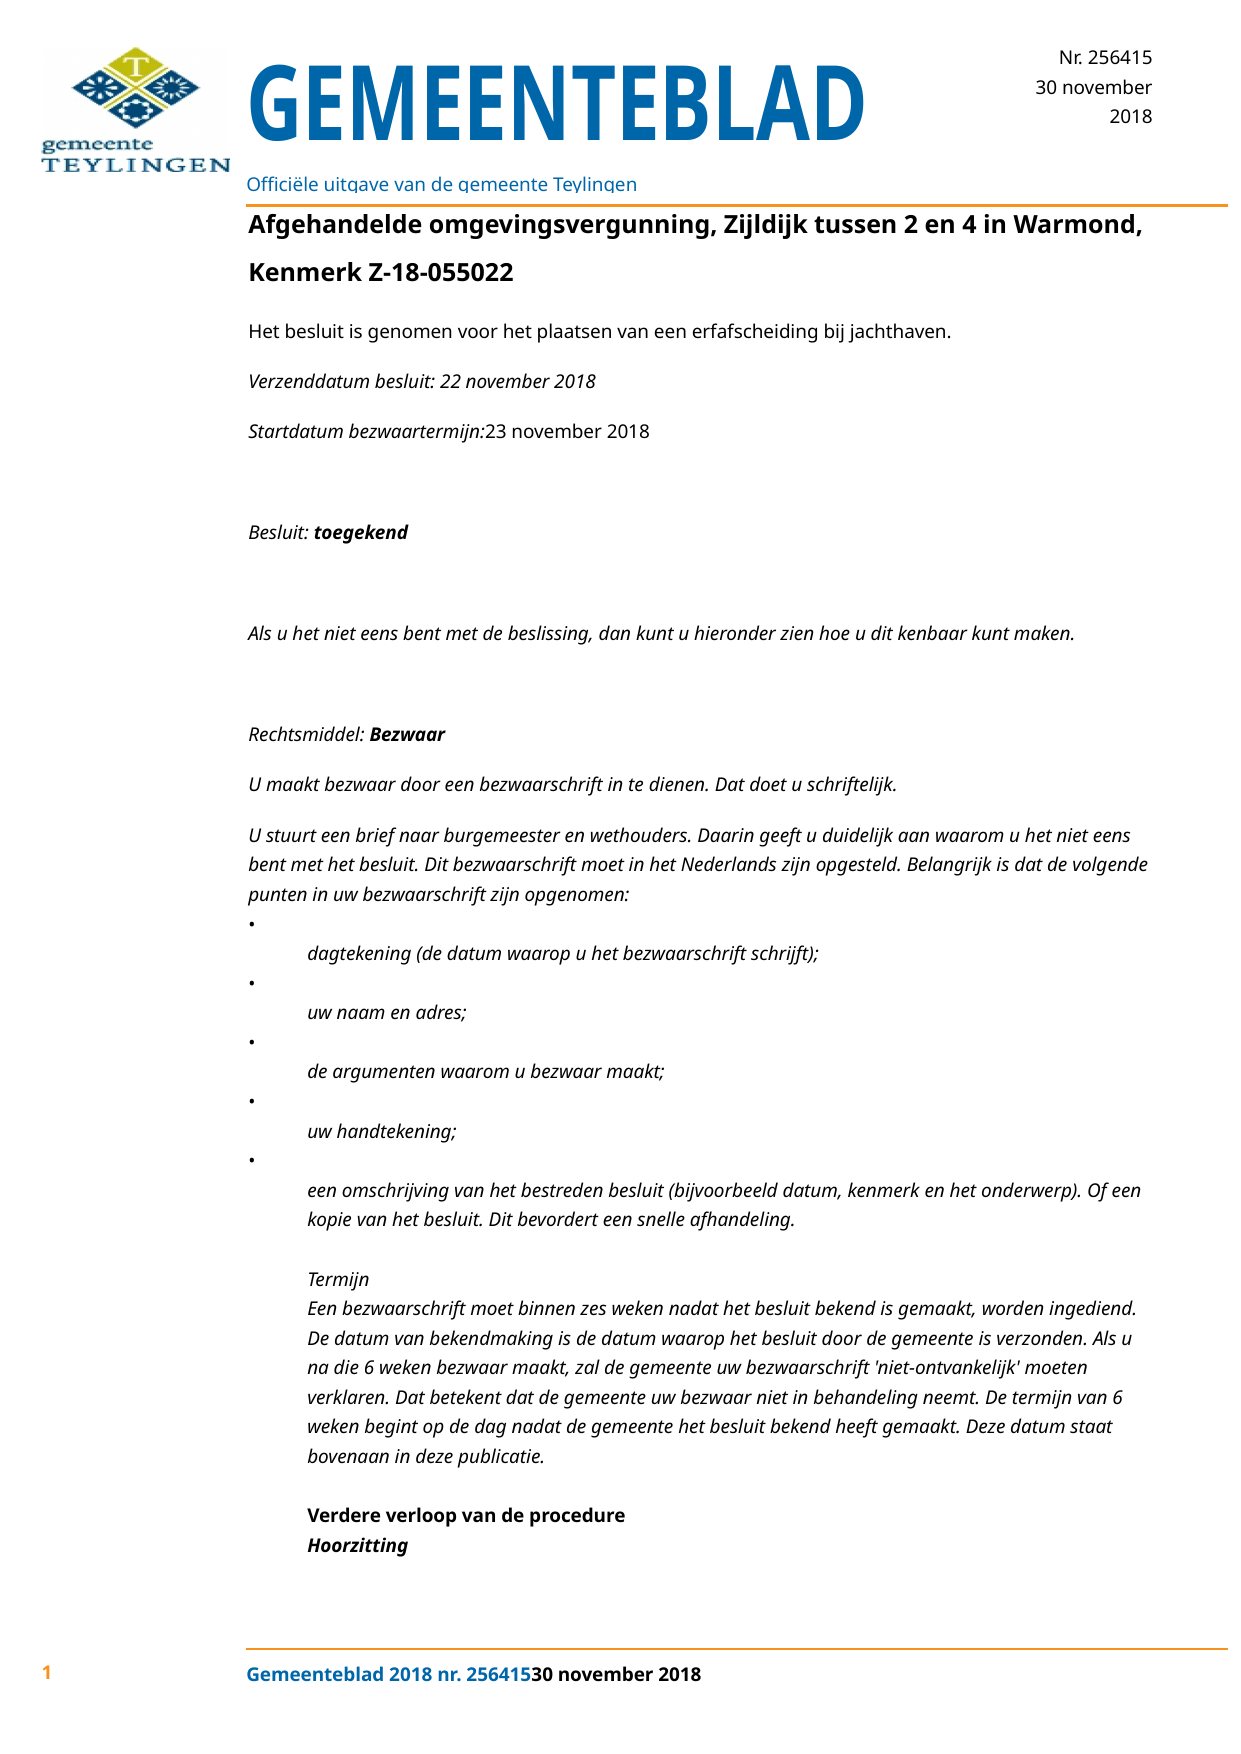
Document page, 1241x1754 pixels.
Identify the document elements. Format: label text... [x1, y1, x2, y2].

list de argumenten waarom u bezwaar maakt; [248, 1059, 1152, 1084]
text Het besluit is genomen voor het plaatsen van een erfafscheiding bij jachthaven. [248, 318, 1152, 344]
text U stuurt een brief naar burgemeester en wethouders. Daarin geeft u duidelijk aan waarom u het niet eens bent met het besluit. Dit bezwaarschrift moet in het Nederlands zijn opgesteld. Belangrijk is dat de volgende punten in uw bezwaarschrift zijn opgenomen: [248, 822, 1152, 907]
text Rechtsmiddel: Bezwaar [248, 721, 1152, 747]
list uw naam en adres; [248, 999, 1152, 1025]
list Termijn [248, 1266, 1152, 1292]
text Als u het niet eens bent met de beslissing, dan kunt u hieronder zien hoe u dit kenbaar kunt maken. [248, 620, 1152, 646]
list Een bezwaarschrift moet binnen zes weken nadat het besluit bekend is gemaakt, worden ingediend. De datum van bekendmaking is de datum waarop het besluit door de gemeente is verzonden. Als u na die 6 weken bezwaar maakt, zal de gemeente uw bezwaarschrift 'niet-ontvankelijk' moeten verklaren. Dat betekent dat de gemeente uw bezwaar niet in behandeling neemt. De termijn van 6 weken begint op de dag nadat de gemeente het besluit bekend heeft gemaakt. Deze datum staat bovenaan in deze publicatie. [248, 1295, 1152, 1469]
text Verzenddatum besluit: 22 november 2018 [248, 368, 1152, 394]
text U maakt bezwaar door een bezwaarschrift in te dienen. Dat doet u schriftelijk. [248, 772, 1152, 797]
list Hoorzitting [248, 1532, 1152, 1558]
list dagtekening (de datum waarop u het bezwaarschrift schrijft); [248, 940, 1152, 966]
text Startdatum bezwaartermijn:23 november 2018 [248, 419, 1152, 444]
text Besluit: toegekend [248, 519, 1152, 545]
list een omschrijving van het bestreden besluit (bijvoorbeeld datum, kenmerk en het onderwerp). Of een kopie van het besluit. Dit bevordert een snelle afhandeling. [248, 1177, 1152, 1232]
picture [41, 47, 231, 172]
list Verdere verloop van de procedure [248, 1502, 1152, 1528]
list uw handtekening; [248, 1118, 1152, 1144]
text Afgehandelde omgevingsvergunning, Zijldijk tussen 2 en 4 in Warmond, Kenmerk Z-18-055022 [248, 207, 1152, 288]
